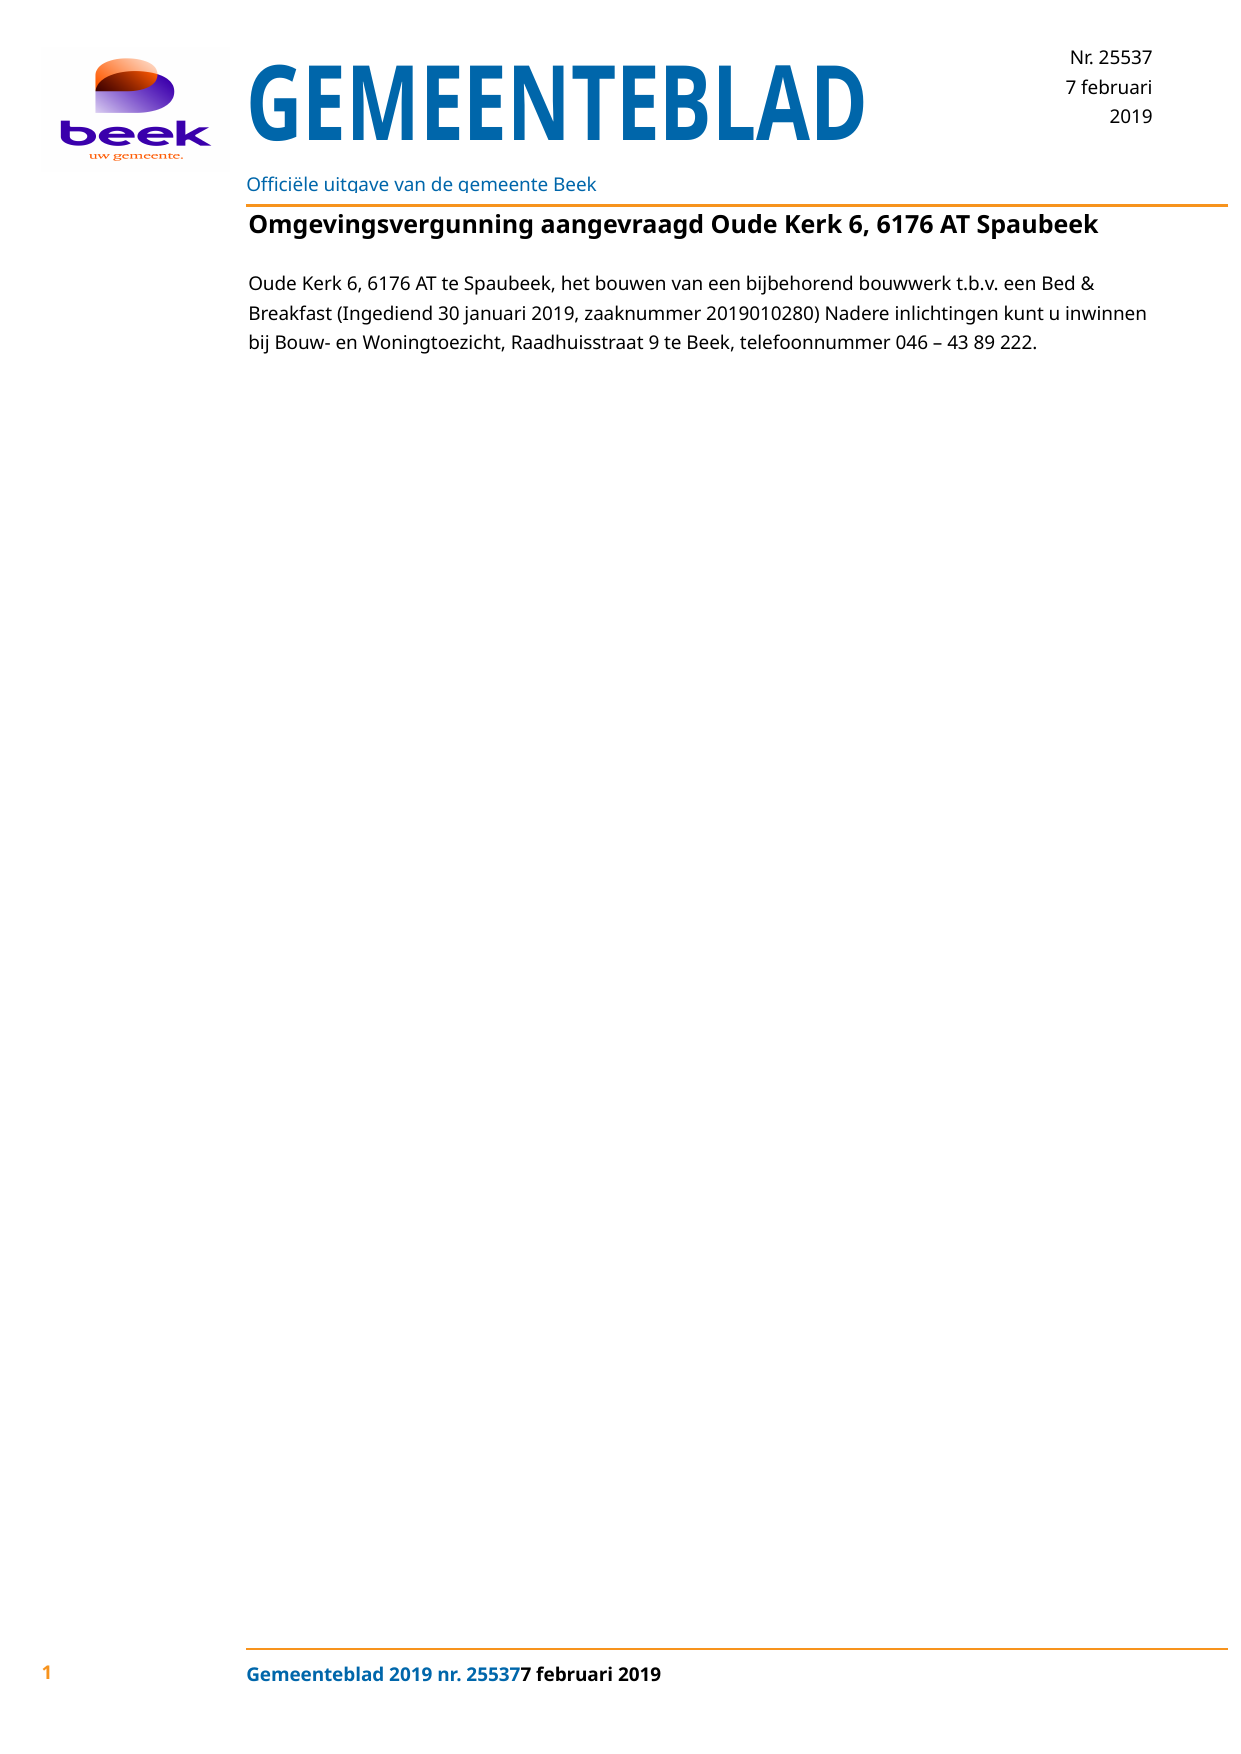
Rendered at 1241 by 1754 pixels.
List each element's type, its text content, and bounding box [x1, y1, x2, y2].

text Oude Kerk 6, 6176 AT te Spaubeek, het bouwen van een bijbehorend bouwwerk t.b.v. een Bed & Breakfast (Ingediend 30 januari 2019, zaaknummer 2019010280) Nadere inlichtingen kunt u inwinnen bij Bouw- en Woningtoezicht, Raadhuisstraat 9 te Beek, telefoonnummer 046 – 43 89 222. [248, 270, 1152, 355]
picture [41, 47, 231, 172]
text Omgevingsvergunning aangevraagd Oude Kerk 6, 6176 AT Spaubeek [248, 207, 1152, 241]
